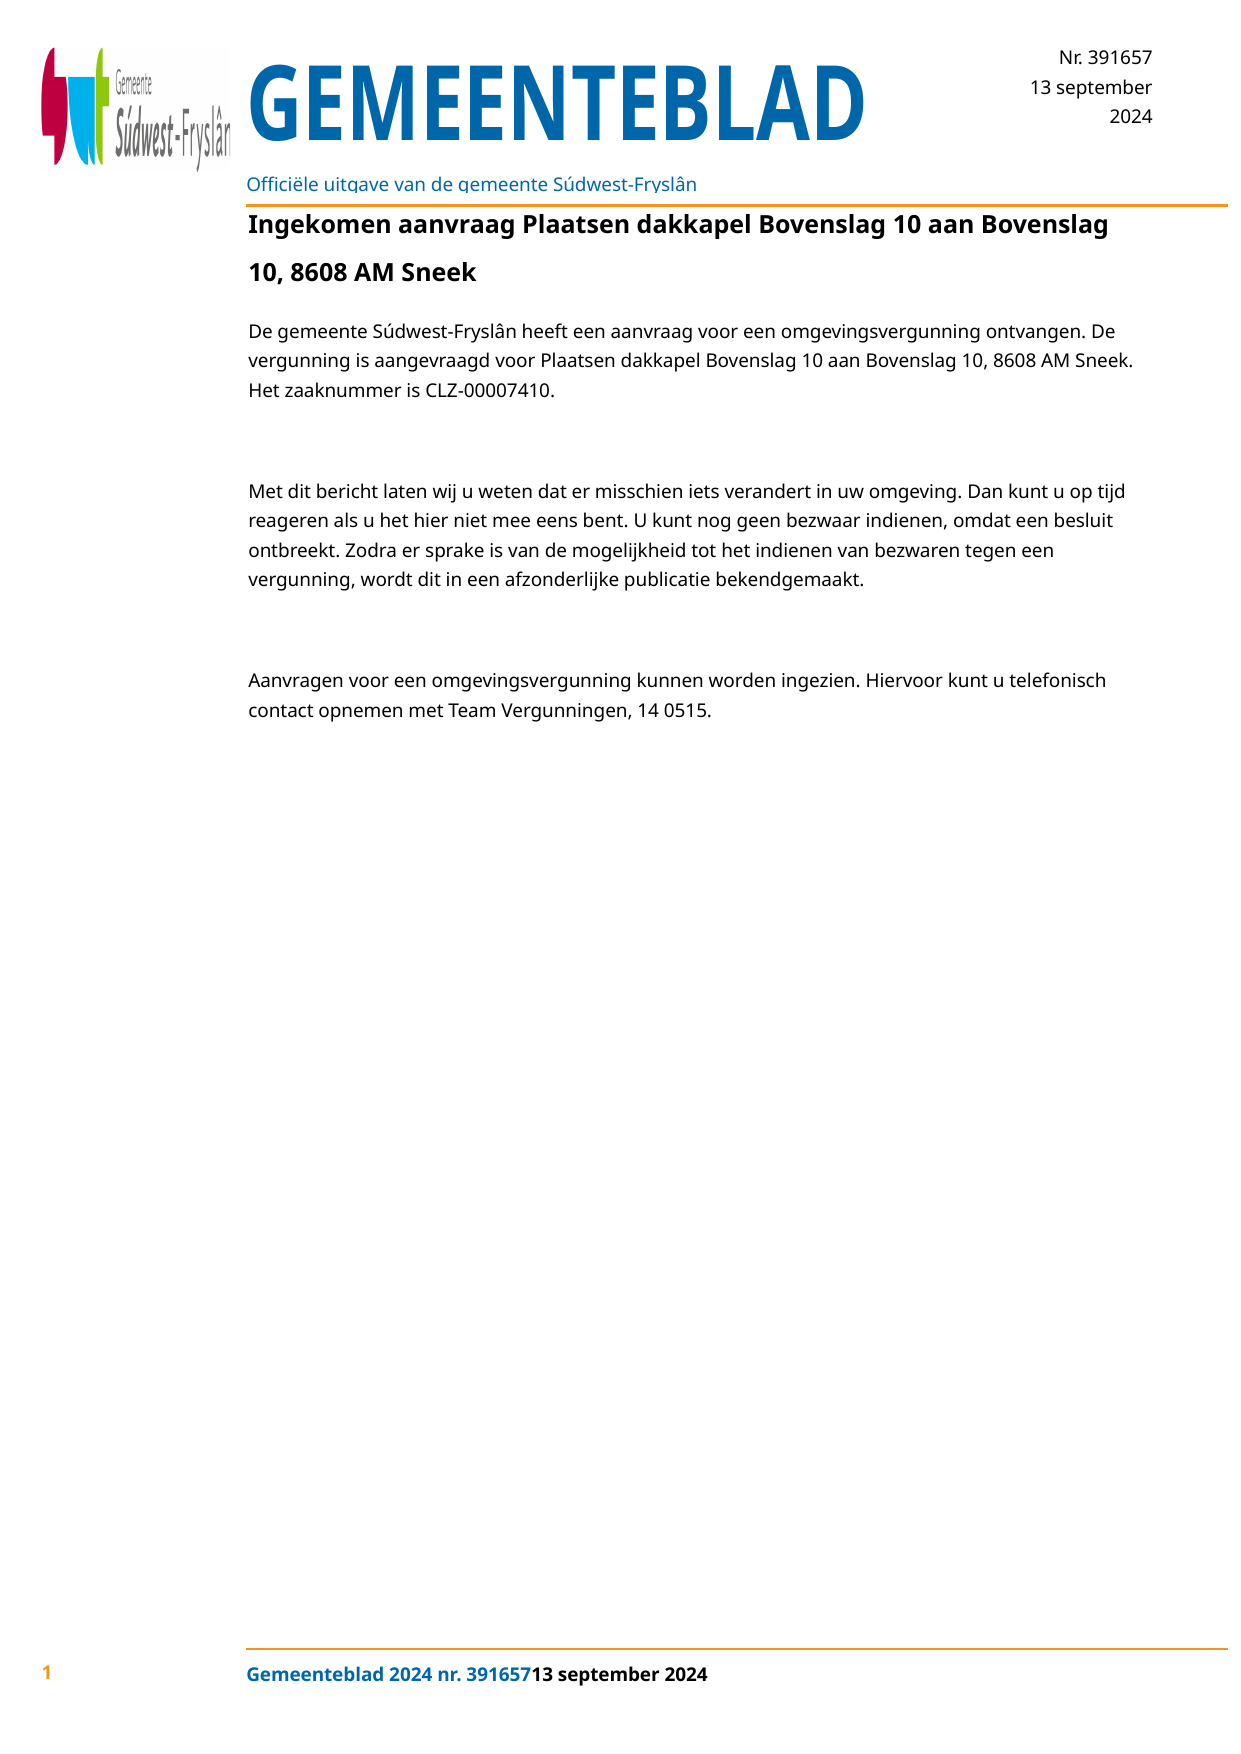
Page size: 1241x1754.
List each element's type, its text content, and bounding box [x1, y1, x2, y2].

text Aanvragen voor een omgevingsvergunning kunnen worden ingezien. Hiervoor kunt u telefonisch contact opnemen met Team Vergunningen, 14 0515. [248, 667, 1152, 723]
text Ingekomen aanvraag Plaatsen dakkapel Bovenslag 10 aan Bovenslag 10, 8608 AM Sneek [248, 207, 1152, 288]
text De gemeente Súdwest-Fryslân heeft een aanvraag voor een omgevingsvergunning ontvangen. De vergunning is aangevraagd voor Plaatsen dakkapel Bovenslag 10 aan Bovenslag 10, 8608 AM Sneek. Het zaaknummer is CLZ-00007410. [248, 318, 1152, 403]
picture [41, 47, 231, 172]
text Met dit bericht laten wij u weten dat er misschien iets verandert in uw omgeving. Dan kunt u op tijd reageren als u het hier niet mee eens bent. U kunt nog geen bezwaar indienen, omdat een besluit ontbreekt. Zodra er sprake is van de mogelijkheid tot het indienen van bezwaren tegen een vergunning, wordt dit in een afzonderlijke publicatie bekendgemaakt. [248, 478, 1152, 592]
